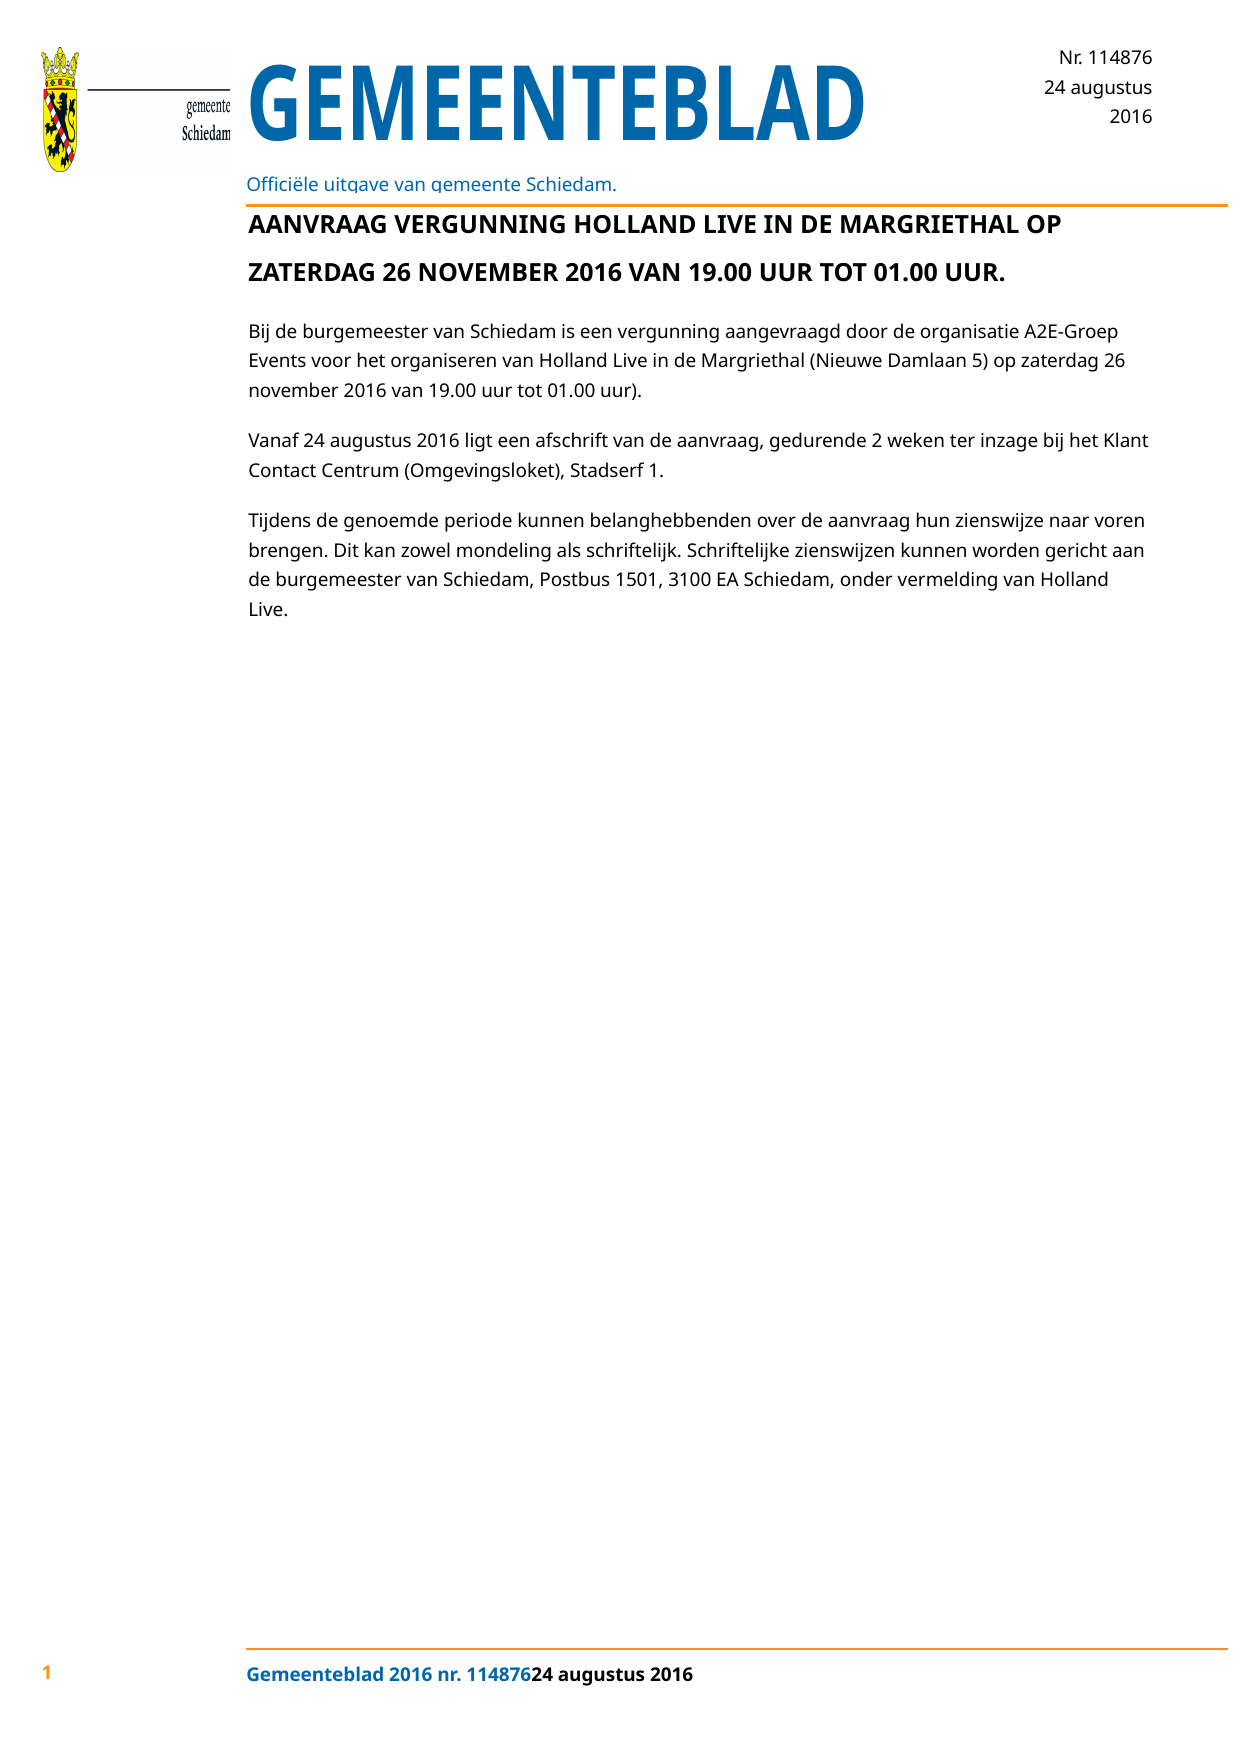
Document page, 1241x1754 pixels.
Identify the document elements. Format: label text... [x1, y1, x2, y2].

picture [41, 47, 231, 172]
text Tijdens de genoemde periode kunnen belanghebbenden over de aanvraag hun zienswijze naar voren brengen. Dit kan zowel mondeling als schriftelijk. Schriftelijke zienswijzen kunnen worden gericht aan de burgemeester van Schiedam, Postbus 1501, 3100 EA Schiedam, onder vermelding van Holland Live. [248, 507, 1152, 622]
text Bij de burgemeester van Schiedam is een vergunning aangevraagd door de organisatie A2E-Groep Events voor het organiseren van Holland Live in de Margriethal (Nieuwe Damlaan 5) op zaterdag 26 november 2016 van 19.00 uur tot 01.00 uur). [248, 318, 1152, 403]
text AANVRAAG VERGUNNING HOLLAND LIVE IN DE MARGRIETHAL OP ZATERDAG 26 NOVEMBER 2016 VAN 19.00 UUR TOT 01.00 UUR. [248, 207, 1152, 288]
text Vanaf 24 augustus 2016 ligt een afschrift van de aanvraag, gedurende 2 weken ter inzage bij het Klant Contact Centrum (Omgevingsloket), Stadserf 1. [248, 427, 1152, 483]
